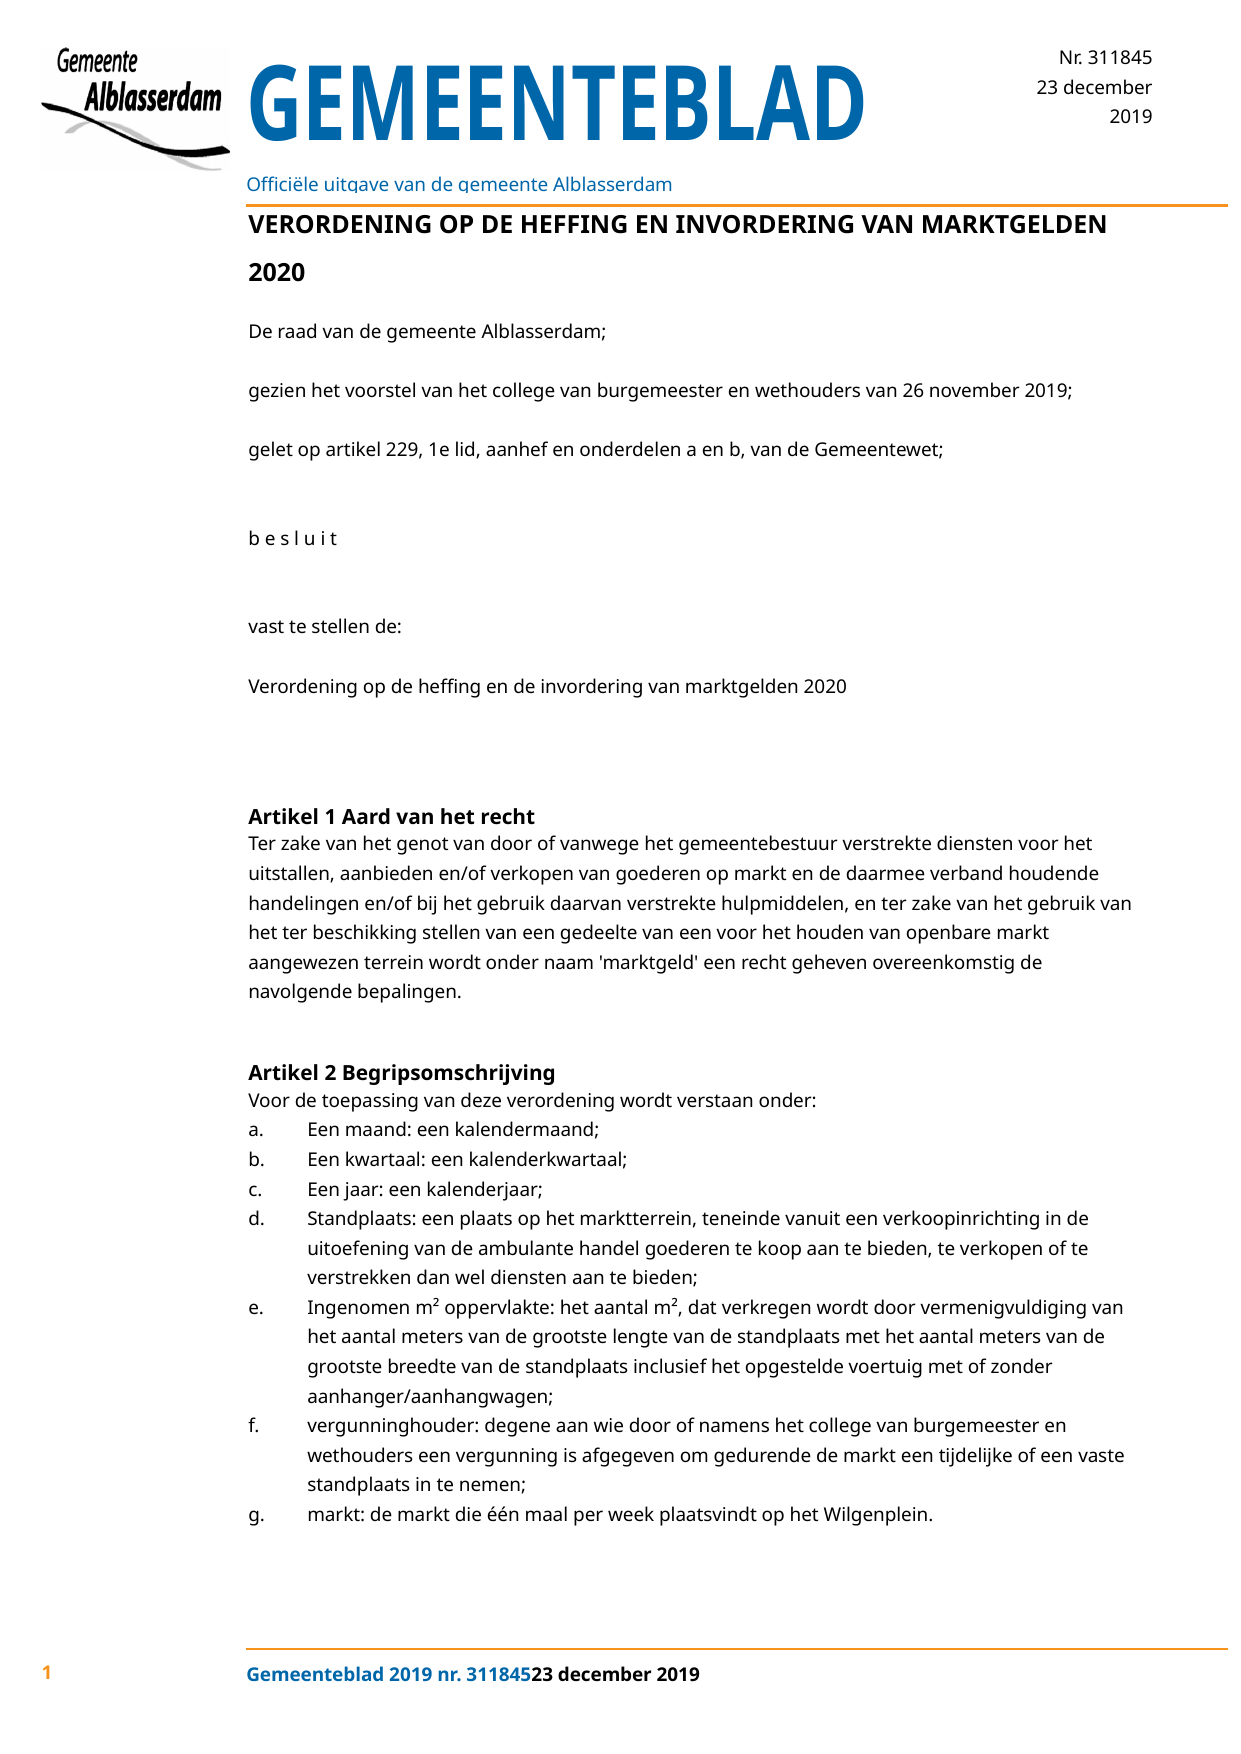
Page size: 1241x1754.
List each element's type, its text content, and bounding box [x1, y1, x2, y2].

text Verordening op de heffing en de invordering van marktgelden 2020 [248, 673, 1152, 699]
list Een kwartaal: een kalenderkwartaal; [248, 1146, 1152, 1172]
text Artikel 2 Begripsomschrijving [248, 1058, 1152, 1087]
text b e s l u i t [248, 525, 1152, 551]
list Een maand: een kalendermaand; [248, 1117, 1152, 1142]
picture [41, 47, 231, 172]
text VERORDENING OP DE HEFFING EN INVORDERING VAN MARKTGELDEN 2020 [248, 207, 1152, 288]
text vast te stellen de: [248, 614, 1152, 639]
text Voor de toepassing van deze verordening wordt verstaan onder: [248, 1087, 1152, 1113]
text gezien het voorstel van het college van burgemeester en wethouders van 26 november 2019; [248, 377, 1152, 403]
list vergunninghouder: degene aan wie door of namens het college van burgemeester en wethouders een vergunning is afgegeven om gedurende de markt een tijdelijke of een vaste standplaats in te nemen; [248, 1412, 1152, 1497]
list markt: de markt die één maal per week plaatsvindt op het Wilgenplein. [248, 1501, 1152, 1527]
list Standplaats: een plaats op het marktterrein, teneinde vanuit een verkoopinrichting in de uitoefening van de ambulante handel goederen te koop aan te bieden, te verkopen of te verstrekken dan wel diensten aan te bieden; [248, 1205, 1152, 1290]
list Een jaar: een kalenderjaar; [248, 1176, 1152, 1201]
text gelet op artikel 229, 1e lid, aanhef en onderdelen a en b, van de Gemeentewet; [248, 436, 1152, 462]
text Ter zake van het genot van door of vanwege het gemeentebestuur verstrekte diensten voor het uitstallen, aanbieden en/of verkopen van goederen op markt en de daarmee verband houdende handelingen en/of bij het gebruik daarvan verstrekte hulpmiddelen, en ter zake van het gebruik van het ter beschikking stellen van een gedeelte van een voor het houden van openbare markt aangewezen terrein wordt onder naam 'marktgeld' een recht geheven overeenkomstig de navolgende bepalingen. [248, 831, 1152, 1004]
text Artikel 1 Aard van het recht [248, 802, 1152, 831]
list Ingenomen m² oppervlakte: het aantal m², dat verkregen wordt door vermenigvuldiging van het aantal meters van de grootste lengte van de standplaats met het aantal meters van de grootste breedte van de standplaats inclusief het opgestelde voertuig met of zonder aanhanger/aanhangwagen; [248, 1294, 1152, 1408]
text De raad van de gemeente Alblasserdam; [248, 318, 1152, 344]
